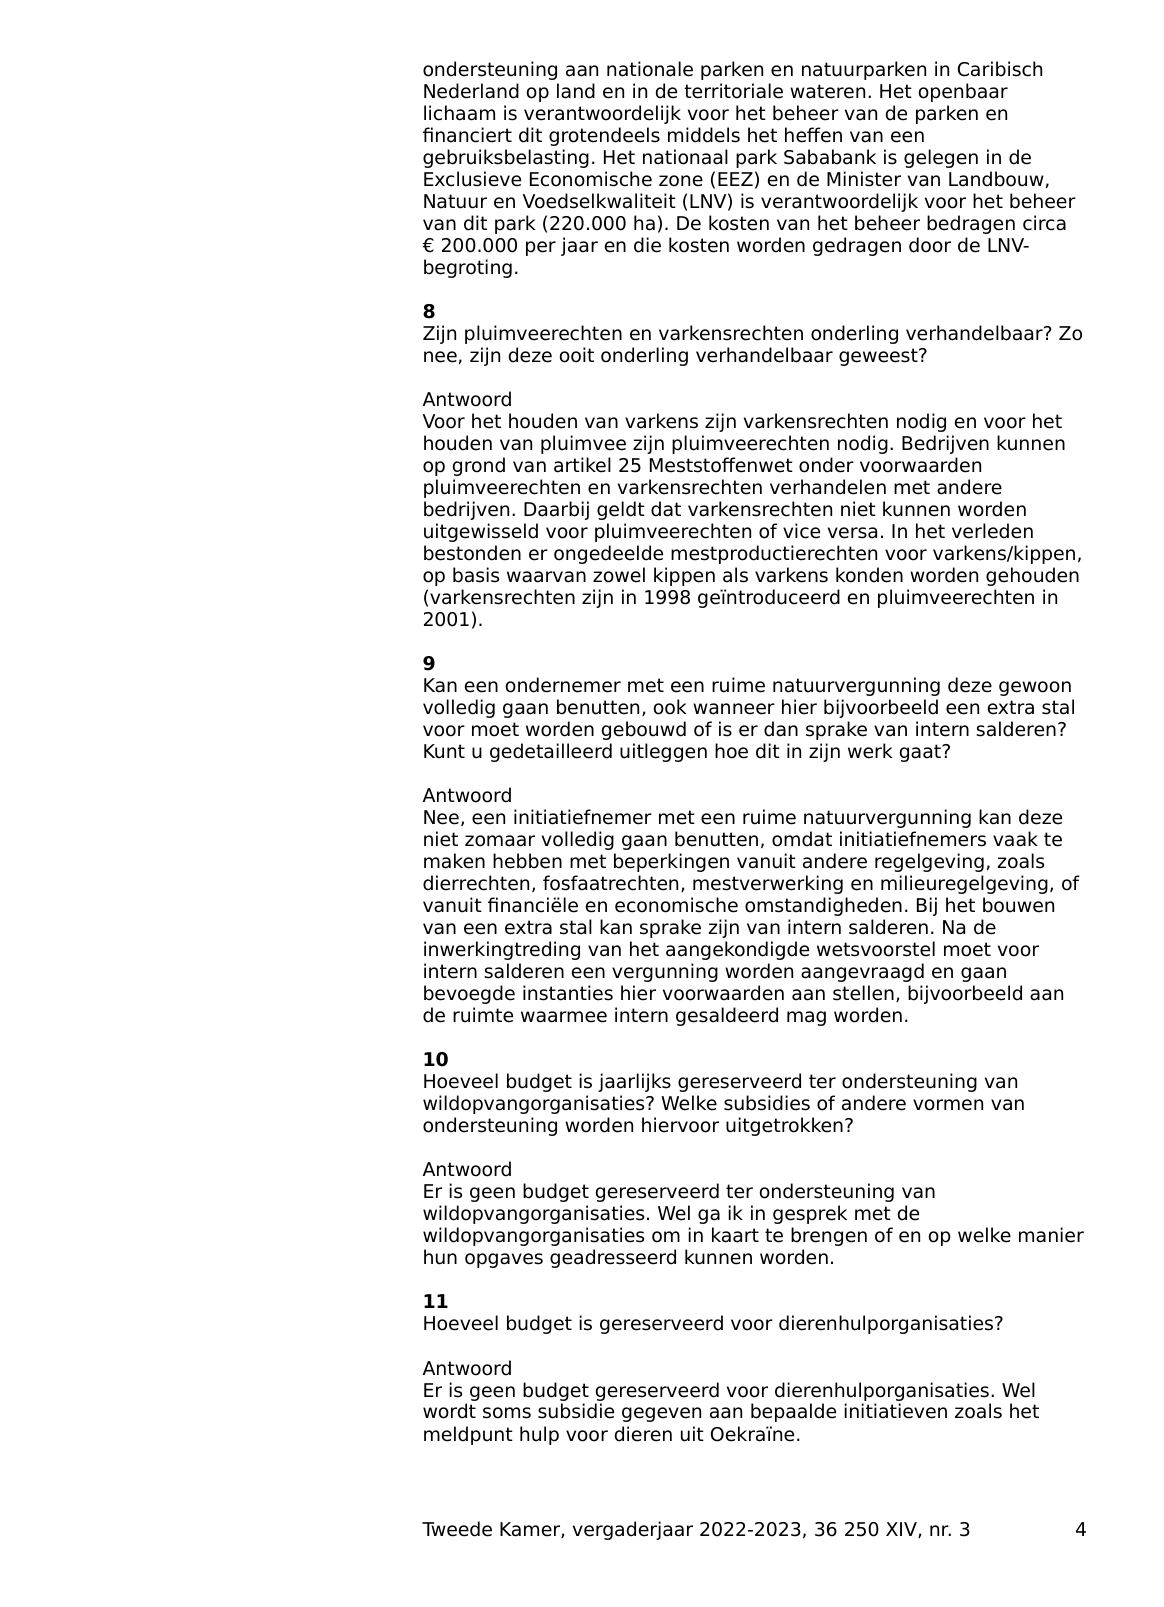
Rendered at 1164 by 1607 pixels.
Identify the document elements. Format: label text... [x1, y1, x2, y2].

text Nee, een initiatiefnemer met een ruime natuurvergunning kan deze niet zomaar volledig gaan benutten, omdat initiatiefnemers vaak te maken hebben met beperkingen vanuit andere regelgeving, zoals dierrechten, fosfaatrechten, mestverwerking en milieuregelgeving, of vanuit financiële en economische omstandigheden. Bij het bouwen van een extra stal kan sprake zijn van intern salderen. Na de inwerkingtreding van het aangekondigde wetsvoorstel moet voor intern salderen een vergunning worden aangevraagd en gaan bevoegde instanties hier voorwaarden aan stellen, bijvoorbeeld aan de ruimte waarmee intern gesaldeerd mag worden. [422, 807, 1087, 1027]
text Hoeveel budget is gereserveerd voor dierenhulporganisaties? [422, 1313, 1087, 1335]
text Kan een ondernemer met een ruime natuurvergunning deze gewoon volledig gaan benutten, ook wanneer hier bijvoorbeeld een extra stal voor moet worden gebouwd of is er dan sprake van intern salderen? Kunt u gedetailleerd uitleggen hoe dit in zijn werk gaat? [422, 675, 1087, 763]
text Antwoord [422, 1357, 1087, 1379]
text Antwoord [422, 1159, 1087, 1181]
text ondersteuning aan nationale parken en natuurparken in Caribisch Nederland op land en in de territoriale wateren. Het openbaar lichaam is verantwoordelijk voor het beheer van de parken en financiert dit grotendeels middels het heffen van een gebruiksbelasting. Het nationaal park Sababank is gelegen in de Exclusieve Economische zone (EEZ) en de Minister van Landbouw, Natuur en Voedselkwaliteit (LNV) is verantwoordelijk voor het beheer van dit park (220.000 ha). De kosten van het beheer bedragen circa € 200.000 per jaar en die kosten worden gedragen door de LNV-begroting. [422, 59, 1087, 279]
text 11 [422, 1291, 1087, 1313]
text Voor het houden van varkens zijn varkensrechten nodig en voor het houden van pluimvee zijn pluimveerechten nodig. Bedrijven kunnen op grond van artikel 25 Meststoffenwet onder voorwaarden pluimveerechten en varkensrechten verhandelen met andere bedrijven. Daarbij geldt dat varkensrechten niet kunnen worden uitgewisseld voor pluimveerechten of vice versa. In het verleden bestonden er ongedeelde mestproductierechten voor varkens/kippen, op basis waarvan zowel kippen als varkens konden worden gehouden (varkensrechten zijn in 1998 geïntroduceerd en pluimveerechten in 2001). [422, 411, 1087, 631]
text Antwoord [422, 785, 1087, 807]
text 8 [422, 301, 1087, 323]
text 10 [422, 1049, 1087, 1071]
text Er is geen budget gereserveerd voor dierenhulporganisaties. Wel wordt soms subsidie gegeven aan bepaalde initiatieven zoals het meldpunt hulp voor dieren uit Oekraïne. [422, 1379, 1087, 1445]
text Hoeveel budget is jaarlijks gereserveerd ter ondersteuning van wildopvangorganisaties? Welke subsidies of andere vormen van ondersteuning worden hiervoor uitgetrokken? [422, 1071, 1087, 1137]
text Er is geen budget gereserveerd ter ondersteuning van wildopvangorganisaties. Wel ga ik in gesprek met de wildopvangorganisaties om in kaart te brengen of en op welke manier hun opgaves geadresseerd kunnen worden. [422, 1181, 1087, 1269]
text Antwoord [422, 389, 1087, 411]
text Zijn pluimveerechten en varkensrechten onderling verhandelbaar? Zo nee, zijn deze ooit onderling verhandelbaar geweest? [422, 323, 1087, 367]
text 9 [422, 653, 1087, 675]
